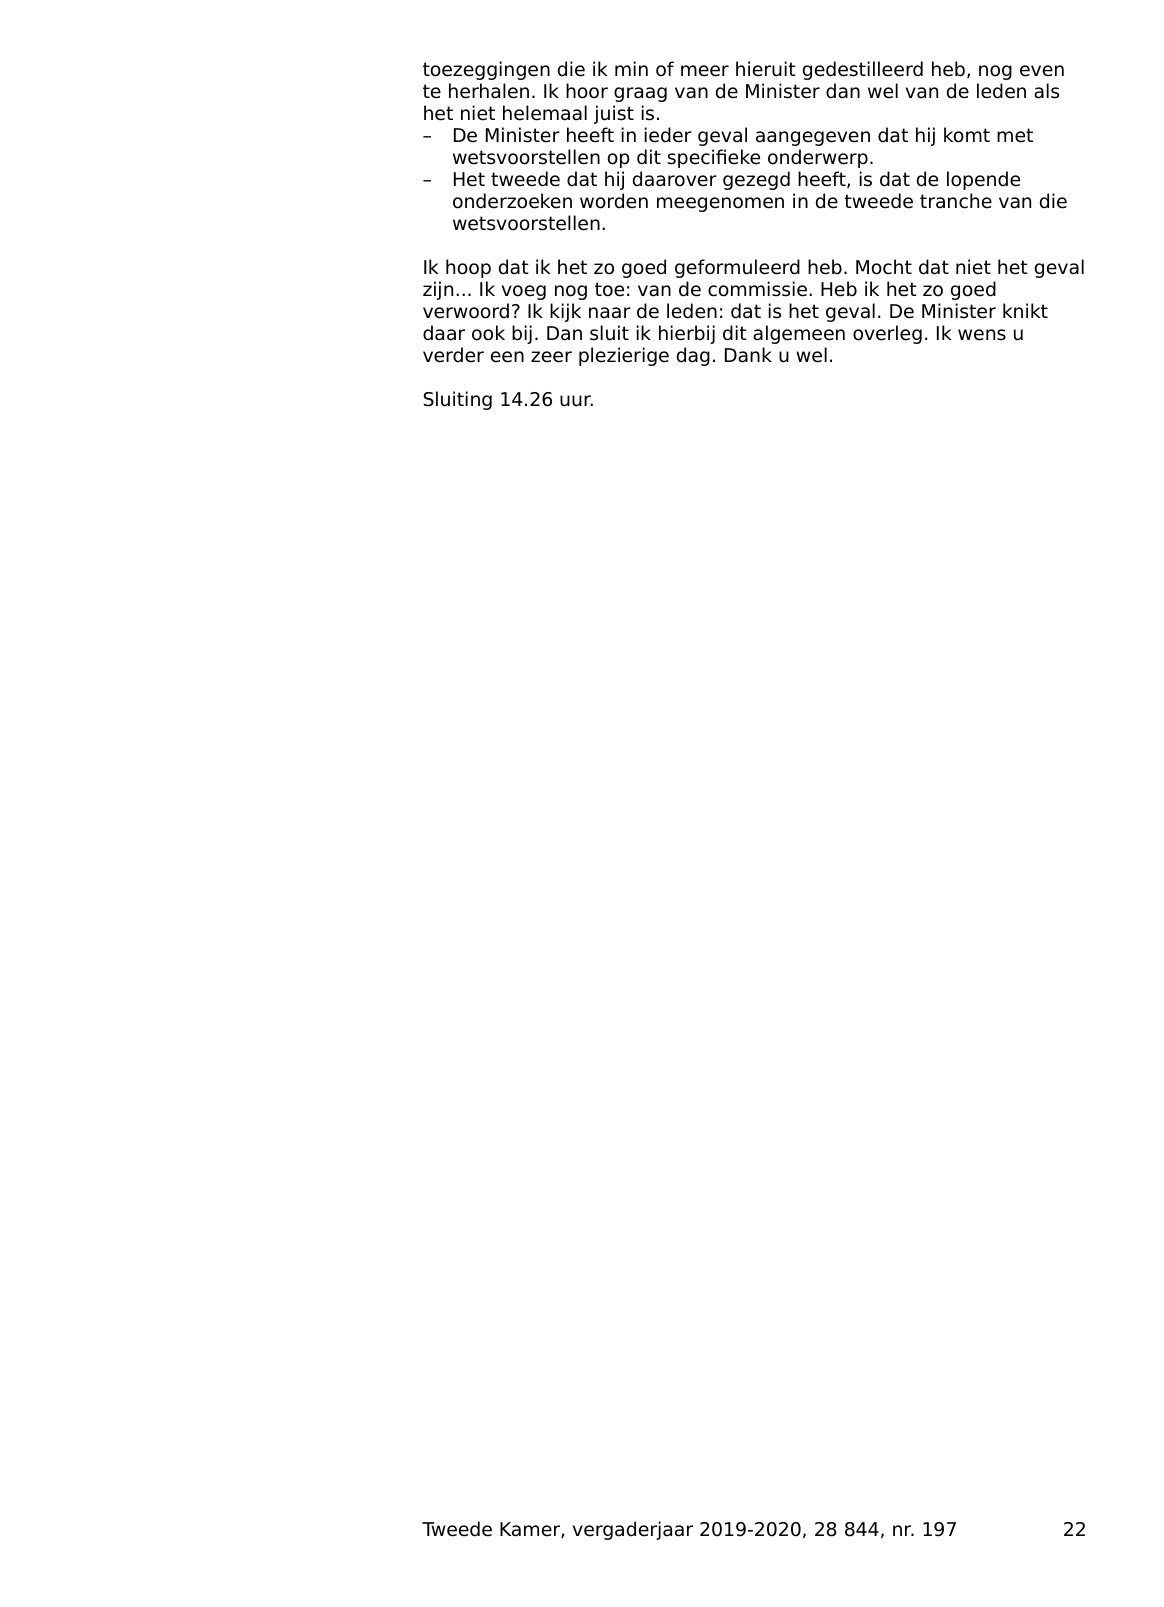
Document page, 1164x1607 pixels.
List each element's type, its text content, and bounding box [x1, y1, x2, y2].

text Ik hoop dat ik het zo goed geformuleerd heb. Mocht dat niet het geval zijn... Ik voeg nog toe: van de commissie. Heb ik het zo goed verwoord? Ik kijk naar de leden: dat is het geval. De Minister knikt daar ook bij. Dan sluit ik hierbij dit algemeen overleg. Ik wens u verder een zeer plezierige dag. Dank u wel. [422, 257, 1087, 367]
text – Het tweede dat hij daarover gezegd heeft, is dat de lopende onderzoeken worden meegenomen in de tweede tranche van die wetsvoorstellen. [422, 169, 1087, 235]
text – De Minister heeft in ieder geval aangegeven dat hij komt met wetsvoorstellen op dit specifieke onderwerp. [422, 125, 1087, 169]
text Sluiting 14.26 uur. [422, 389, 1087, 411]
text toezeggingen die ik min of meer hieruit gedestilleerd heb, nog even te herhalen. Ik hoor graag van de Minister dan wel van de leden als het niet helemaal juist is. [422, 59, 1087, 125]
